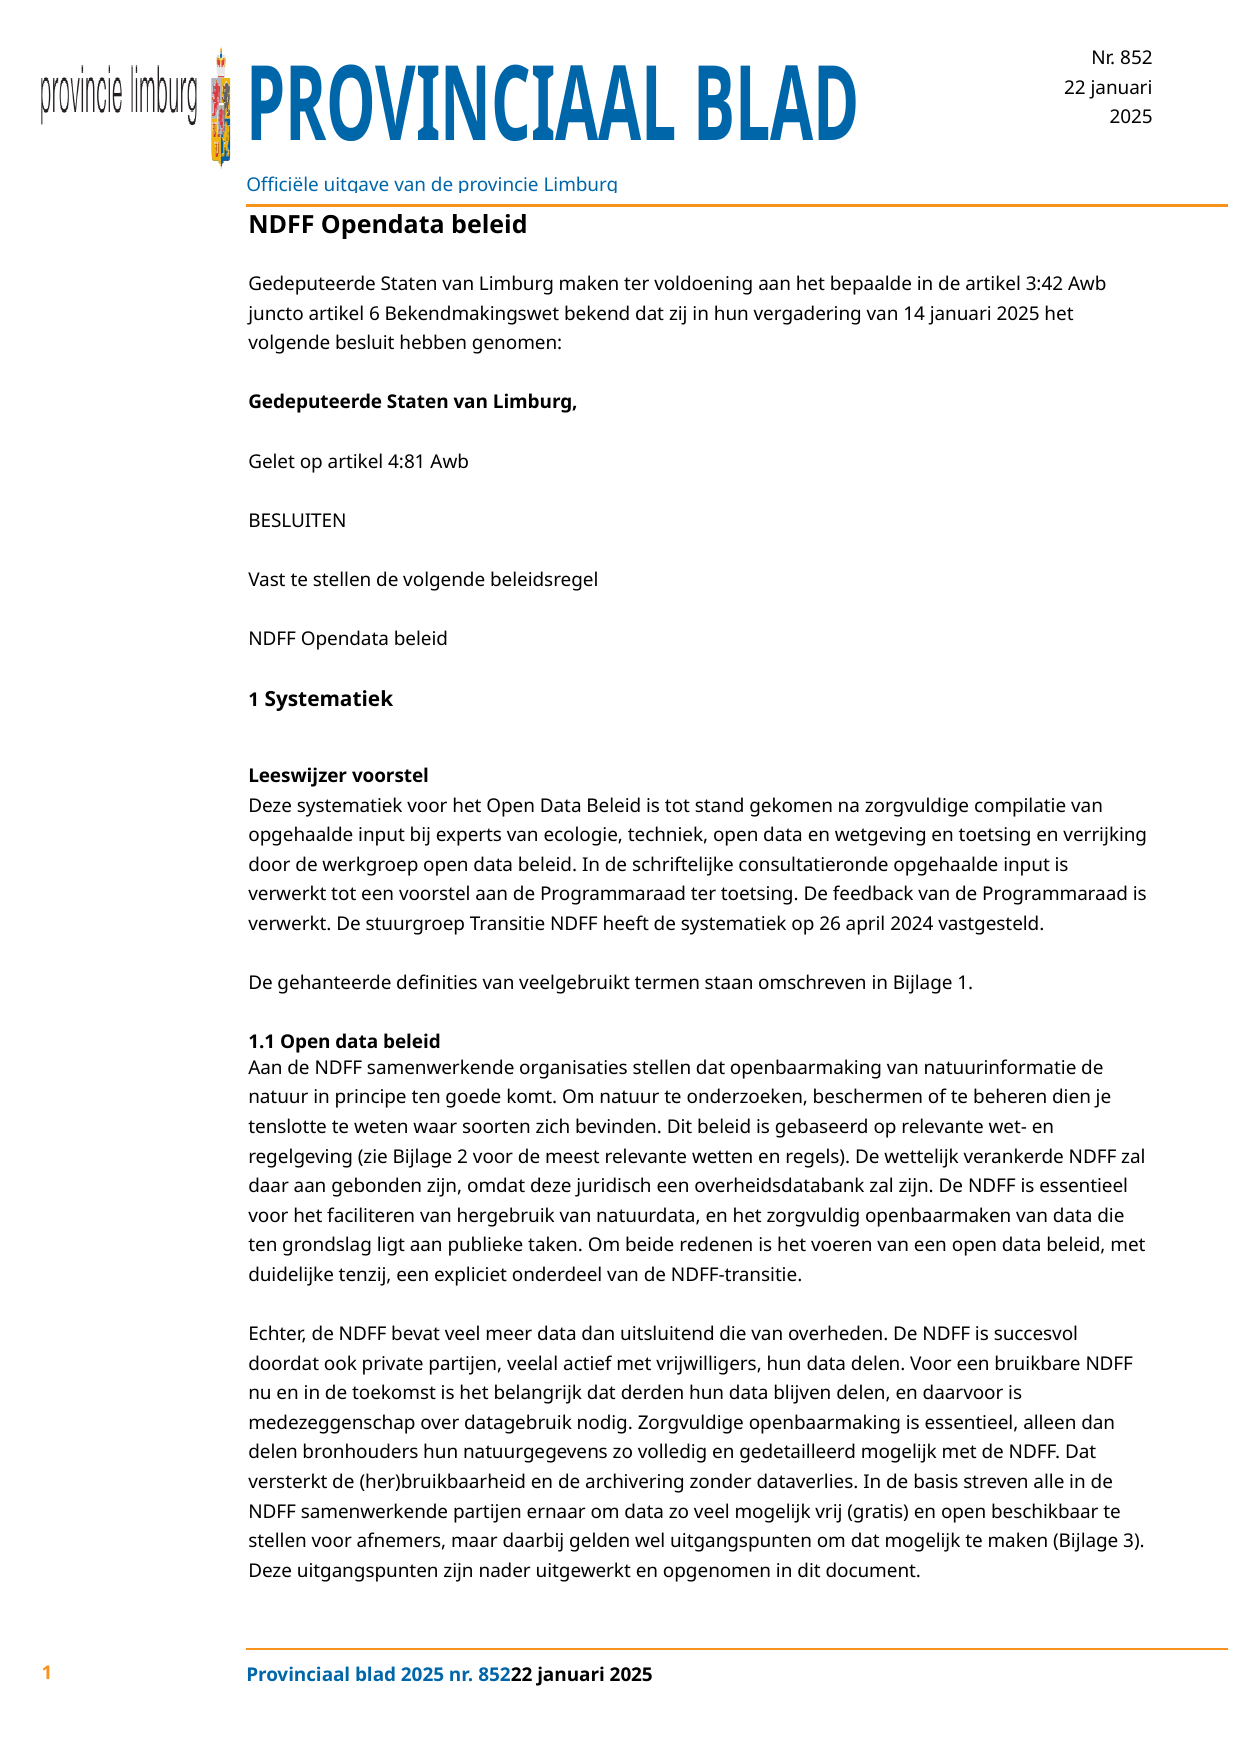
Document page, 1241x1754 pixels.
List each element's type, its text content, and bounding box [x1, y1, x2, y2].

text 1 Systematiek [248, 684, 1152, 713]
text Echter, de NDFF bevat veel meer data dan uitsluitend die van overheden. De NDFF is succesvol doordat ook private partijen, veelal actief met vrijwilligers, hun data delen. Voor een bruikbare NDFF nu en in de toekomst is het belangrijk dat derden hun data blijven delen, en daarvoor is medezeggenschap over datagebruik nodig. Zorgvuldige openbaarmaking is essentieel, alleen dan delen bronhouders hun natuurgegevens zo volledig en gedetailleerd mogelijk met de NDFF. Dat versterkt de (her)bruikbaarheid en de archivering zonder dataverlies. In de basis streven alle in de NDFF samenwerkende partijen ernaar om data zo veel mogelijk vrij (gratis) en open beschikbaar te stellen voor afnemers, maar daarbij gelden wel uitgangspunten om dat mogelijk te maken (Bijlage 3). Deze uitgangspunten zijn nader uitgewerkt en opgenomen in dit document. [248, 1320, 1152, 1583]
text Vast te stellen de volgende beleidsregel [248, 566, 1152, 592]
text NDFF Opendata beleid [248, 625, 1152, 651]
text NDFF Opendata beleid [248, 207, 1152, 241]
text Gedeputeerde Staten van Limburg, [248, 389, 1152, 414]
text Leeswijzer voorstel [248, 762, 1152, 788]
text BESLUITEN [248, 507, 1152, 533]
text Gelet op artikel 4:81 Awb [248, 448, 1152, 473]
text Aan de NDFF samenwerkende organisaties stellen dat openbaarmaking van natuurinformatie de natuur in principe ten goede komt. Om natuur te onderzoeken, beschermen of te beheren dien je tenslotte te weten waar soorten zich bevinden. Dit beleid is gebaseerd op relevante wet- en regelgeving (zie Bijlage 2 voor de meest relevante wetten en regels). De wettelijk verankerde NDFF zal daar aan gebonden zijn, omdat deze juridisch een overheidsdatabank zal zijn. De NDFF is essentieel voor het faciliteren van hergebruik van natuurdata, en het zorgvuldig openbaarmaken van data die ten grondslag ligt aan publieke taken. Om beide redenen is het voeren van een open data beleid, met duidelijke tenzij, een expliciet onderdeel van de NDFF-transitie. [248, 1054, 1152, 1287]
text Deze systematiek voor het Open Data Beleid is tot stand gekomen na zorgvuldige compilatie van opgehaalde input bij experts van ecologie, techniek, open data en wetgeving en toetsing en verrijking door de werkgroep open data beleid. In de schriftelijke consultatieronde opgehaalde input is verwerkt tot een voorstel aan de Programmaraad ter toetsing. De feedback van de Programmaraad is verwerkt. De stuurgroep Transitie NDFF heeft de systematiek op 26 april 2024 vastgesteld. [248, 792, 1152, 936]
text Gedeputeerde Staten van Limburg maken ter voldoening aan het bepaalde in de artikel 3:42 Awb juncto artikel 6 Bekendmakingswet bekend dat zij in hun vergadering van 14 januari 2025 het volgende besluit hebben genomen: [248, 270, 1152, 355]
text De gehanteerde definities van veelgebruikt termen staan omschreven in Bijlage 1. [248, 969, 1152, 995]
picture [41, 47, 231, 172]
text 1.1 Open data beleid [248, 1028, 1152, 1054]
